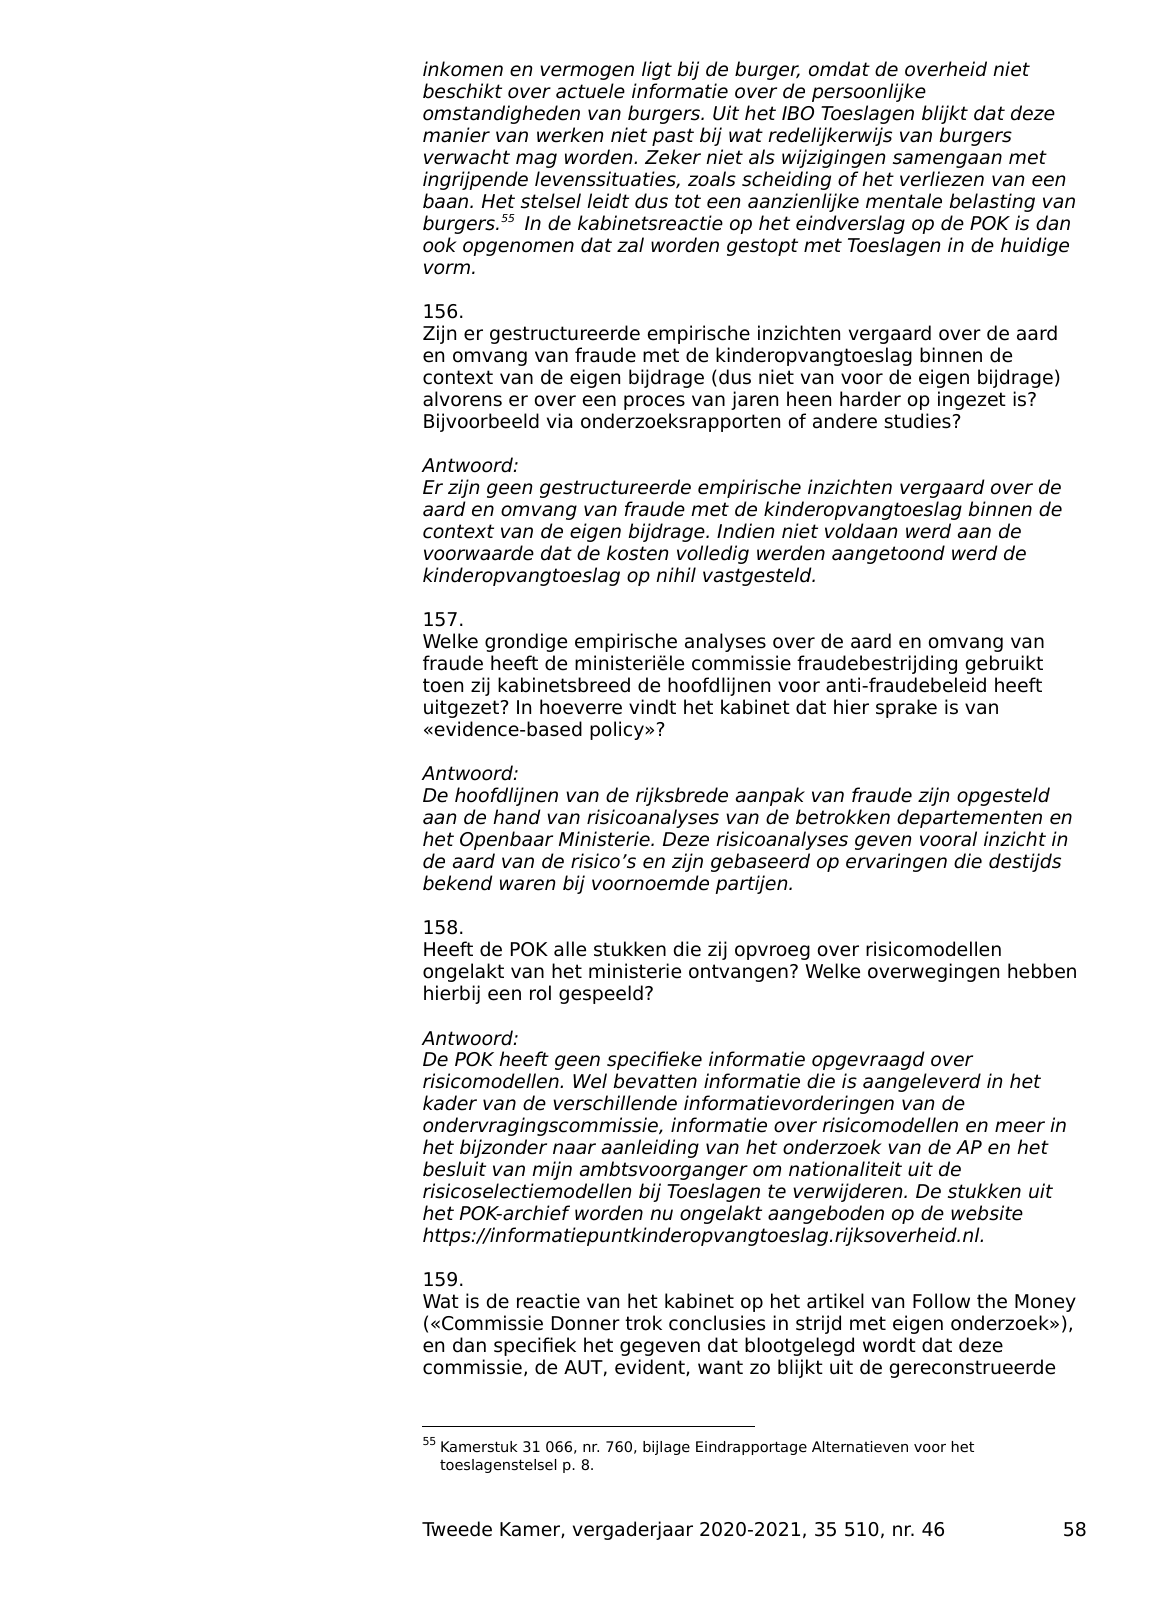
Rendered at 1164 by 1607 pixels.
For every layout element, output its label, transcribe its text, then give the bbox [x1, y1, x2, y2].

text inkomen en vermogen ligt bij de burger, omdat de overheid niet beschikt over actuele informatie over de persoonlijke omstandigheden van burgers. Uit het IBO Toeslagen blijkt dat deze manier van werken niet past bij wat redelijkerwijs van burgers verwacht mag worden. Zeker niet als wijzigingen samengaan met ingrijpende levenssituaties, zoals scheiding of het verliezen van een baan. Het stelsel leidt dus tot een aanzienlijke mentale belasting van burgers. In de kabinetsreactie op het eindverslag op de POK is dan ook opgenomen dat zal worden gestopt met Toeslagen in de huidige vorm. [422, 59, 1087, 279]
text 158. [422, 917, 1087, 939]
text 156. [422, 301, 1087, 323]
text De hoofdlijnen van de rijksbrede aanpak van fraude zijn opgesteld aan de hand van risicoanalyses van de betrokken departementen en het Openbaar Ministerie. Deze risicoanalyses geven vooral inzicht in de aard van de risico’s en zijn gebaseerd op ervaringen die destijds bekend waren bij voornoemde partijen. [422, 785, 1087, 895]
text De POK heeft geen specifieke informatie opgevraagd over risicomodellen. Wel bevatten informatie die is aangeleverd in het kader van de verschillende informatievorderingen van de ondervragingscommissie, informatie over risicomodellen en meer in het bijzonder naar aanleiding van het onderzoek van de AP en het besluit van mijn ambtsvoorganger om nationaliteit uit de risicoselectiemodellen bij Toeslagen te verwijderen. De stukken uit het POK-archief worden nu ongelakt aangeboden op de website https://informatiepuntkinderopvangtoeslag.rijksoverheid.nl. [422, 1049, 1087, 1247]
text Welke grondige empirische analyses over de aard en omvang van fraude heeft de ministeriële commissie fraudebestrijding gebruikt toen zij kabinetsbreed de hoofdlijnen voor anti-fraudebeleid heeft uitgezet? In hoeverre vindt het kabinet dat hier sprake is van «evidence-based policy»? [422, 631, 1087, 741]
text Wat is de reactie van het kabinet op het artikel van Follow the Money («Commissie Donner trok conclusies in strijd met eigen onderzoek»), en dan specifiek het gegeven dat blootgelegd wordt dat deze commissie, de AUT, evident, want zo blijkt uit de gereconstrueerde [422, 1291, 1087, 1379]
text Zijn er gestructureerde empirische inzichten vergaard over de aard en omvang van fraude met de kinderopvangtoeslag binnen de context van de eigen bijdrage (dus niet van voor de eigen bijdrage) alvorens er over een proces van jaren heen harder op ingezet is? Bijvoorbeeld via onderzoeksrapporten of andere studies? [422, 323, 1087, 433]
text Antwoord: [422, 1027, 1087, 1049]
text 159. [422, 1269, 1087, 1291]
text Antwoord: [422, 455, 1087, 477]
text Antwoord: [422, 763, 1087, 785]
text Heeft de POK alle stukken die zij opvroeg over risicomodellen ongelakt van het ministerie ontvangen? Welke overwegingen hebben hierbij een rol gespeeld? [422, 939, 1087, 1005]
text Kamerstuk 31 066, nr. 760, bijlage Eindrapportage Alternatieven voor het toeslagenstelsel p. 8. [422, 1435, 1087, 1474]
text Er zijn geen gestructureerde empirische inzichten vergaard over de aard en omvang van fraude met de kinderopvangtoeslag binnen de context van de eigen bijdrage. Indien niet voldaan werd aan de voorwaarde dat de kosten volledig werden aangetoond werd de kinderopvangtoeslag op nihil vastgesteld. [422, 477, 1087, 587]
text 157. [422, 609, 1087, 631]
